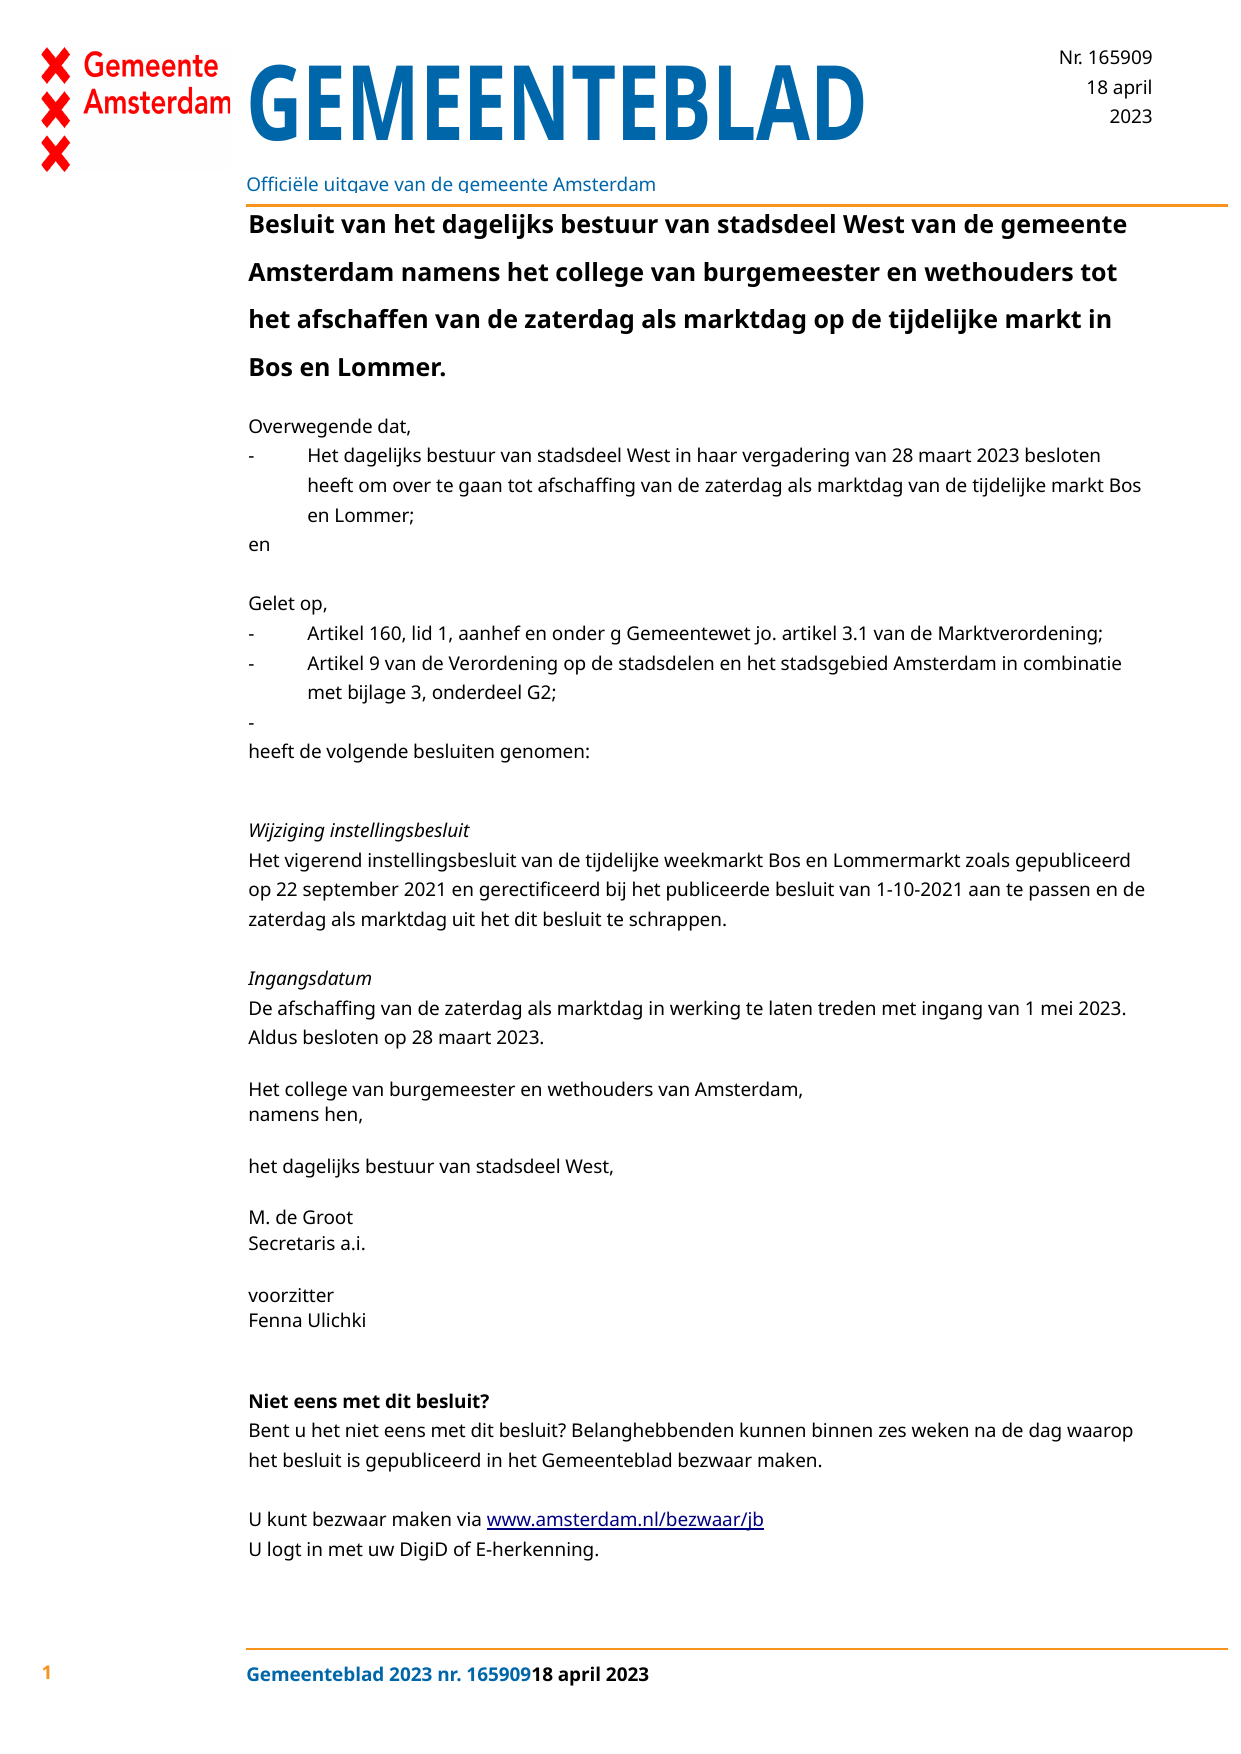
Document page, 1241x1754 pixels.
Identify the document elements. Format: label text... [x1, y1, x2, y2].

text M. de Groot [248, 1204, 1152, 1230]
text Ingangsdatum [248, 965, 1152, 991]
text U logt in met uw DigiD of E-herkenning. [248, 1536, 1152, 1562]
text Besluit van het dagelijks bestuur van stadsdeel West van de gemeente Amsterdam namens het college van burgemeester en wethouders tot het afschaffen van de zaterdag als marktdag op de tijdelijke markt in Bos en Lommer. [248, 207, 1152, 384]
text Fenna Ulichki [248, 1307, 1152, 1333]
text heeft de volgende besluiten genomen: [248, 738, 1152, 764]
text het dagelijks bestuur van stadsdeel West, [248, 1153, 1152, 1179]
text Wijziging instellingsbesluit [248, 817, 1152, 843]
text Niet eens met dit besluit? [248, 1388, 1152, 1414]
text namens hen, [248, 1102, 1152, 1127]
text en [248, 531, 1152, 557]
list Artikel 9 van de Verordening op de stadsdelen en het stadsgebied Amsterdam in combinatie met bijlage 3, onderdeel G2; [248, 650, 1152, 705]
text Secretaris a.i. [248, 1230, 1152, 1256]
text Gelet op, [248, 591, 1152, 616]
text Overwegende dat, [248, 413, 1152, 439]
text Aldus besloten op 28 maart 2023. [248, 1024, 1152, 1050]
list Artikel 160, lid 1, aanhef en onder g Gemeentewet jo. artikel 3.1 van de Marktverordening; [248, 620, 1152, 646]
text Het college van burgemeester en wethouders van Amsterdam, [248, 1076, 1152, 1102]
text Bent u het niet eens met dit besluit? Belanghebbenden kunnen binnen zes weken na de dag waarop het besluit is gepubliceerd in het Gemeenteblad bezwaar maken. [248, 1418, 1152, 1473]
text Het vigerend instellingsbesluit van de tijdelijke weekmarkt Bos en Lommermarkt zoals gepubliceerd op 22 september 2021 en gerectificeerd bij het publiceerde besluit van 1-10-2021 aan te passen en de zaterdag als marktdag uit het dit besluit te schrappen. [248, 847, 1152, 932]
text voorzitter [248, 1282, 1152, 1307]
list Het dagelijks bestuur van stadsdeel West in haar vergadering van 28 maart 2023 besloten heeft om over te gaan tot afschaffing van de zaterdag als marktdag van de tijdelijke markt Bos en Lommer; [248, 443, 1152, 528]
text De afschaffing van de zaterdag als marktdag in werking te laten treden met ingang van 1 mei 2023. [248, 995, 1152, 1021]
text U kunt bezwaar maken via www.amsterdam.nl/bezwaar/jb [248, 1506, 1152, 1532]
picture [41, 47, 231, 172]
